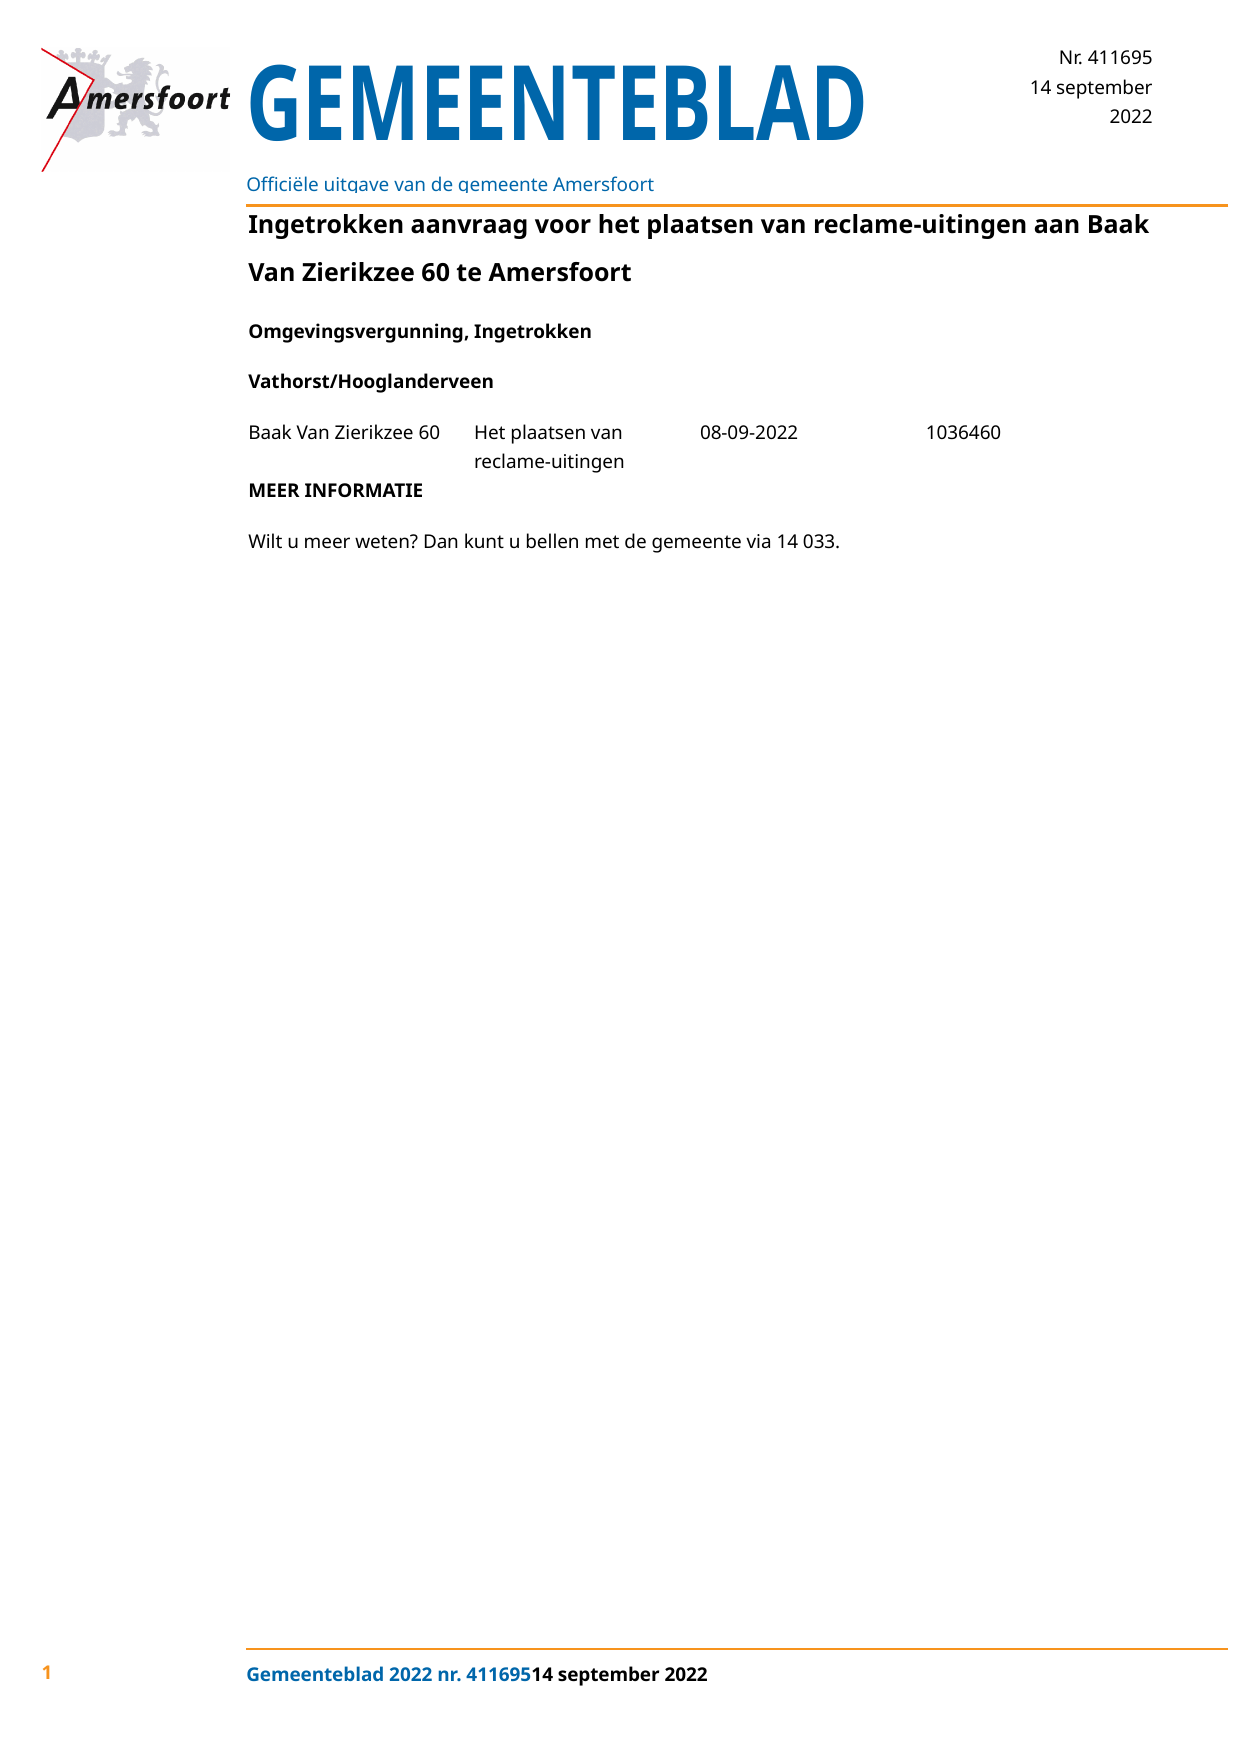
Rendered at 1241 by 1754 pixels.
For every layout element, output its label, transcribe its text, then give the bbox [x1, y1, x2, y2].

text MEER INFORMATIE [248, 477, 1152, 503]
table_header Baak Van Zierikzee 60 [248, 419, 474, 474]
text Wilt u meer weten? Dan kunt u bellen met de gemeente via 14 033. [248, 528, 1152, 553]
text Vathorst/Hooglanderveen [248, 368, 1152, 394]
text Omgevingsvergunning, Ingetrokken [248, 318, 1152, 344]
text Ingetrokken aanvraag voor het plaatsen van reclame-uitingen aan Baak Van Zierikzee 60 te Amersfoort [248, 207, 1152, 288]
table_header 08-09-2022 [700, 419, 926, 474]
picture [41, 47, 231, 172]
table_header 1036460 [926, 419, 1152, 474]
table_header Het plaatsen van reclame-uitingen [474, 419, 700, 474]
